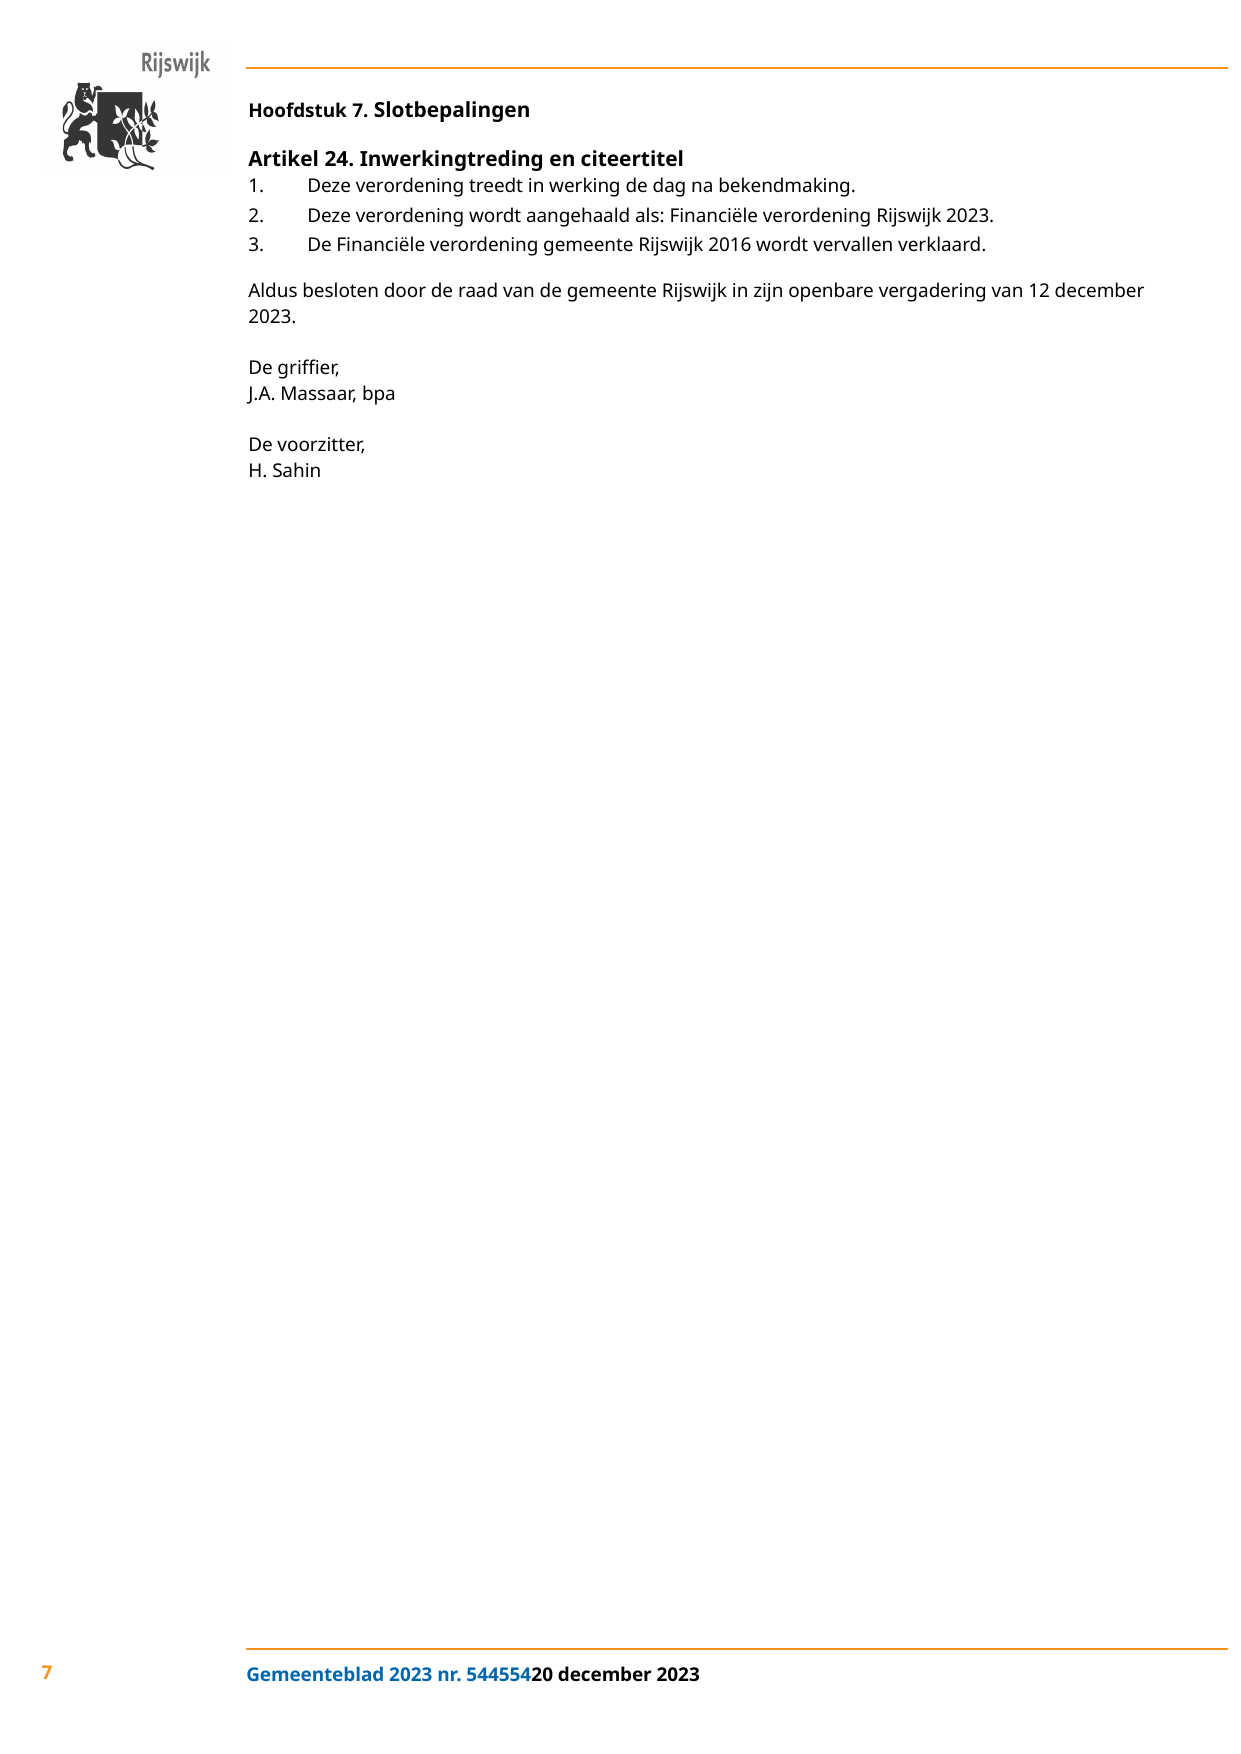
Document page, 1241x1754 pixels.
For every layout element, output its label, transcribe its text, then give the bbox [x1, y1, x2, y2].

text J.A. Massaar, bpa [248, 380, 1152, 406]
text Artikel 24. Inwerkingtreding en citeertitel [248, 144, 1152, 172]
text Aldus besloten door de raad van de gemeente Rijswijk in zijn openbare vergadering van 12 december 2023. [248, 277, 1152, 329]
list Deze verordening wordt aangehaald als: Financiële verordening Rijswijk 2023. [248, 202, 1152, 228]
text De voorzitter, [248, 432, 1152, 457]
text Hoofdstuk 7. Slotbepalingen [248, 95, 1152, 123]
picture [41, 47, 231, 172]
text De griffier, [248, 354, 1152, 380]
list De Financiële verordening gemeente Rijswijk 2016 wordt vervallen verklaard. [248, 232, 1152, 257]
list Deze verordening treedt in werking de dag na bekendmaking. [248, 172, 1152, 198]
text H. Sahin [248, 457, 1152, 483]
